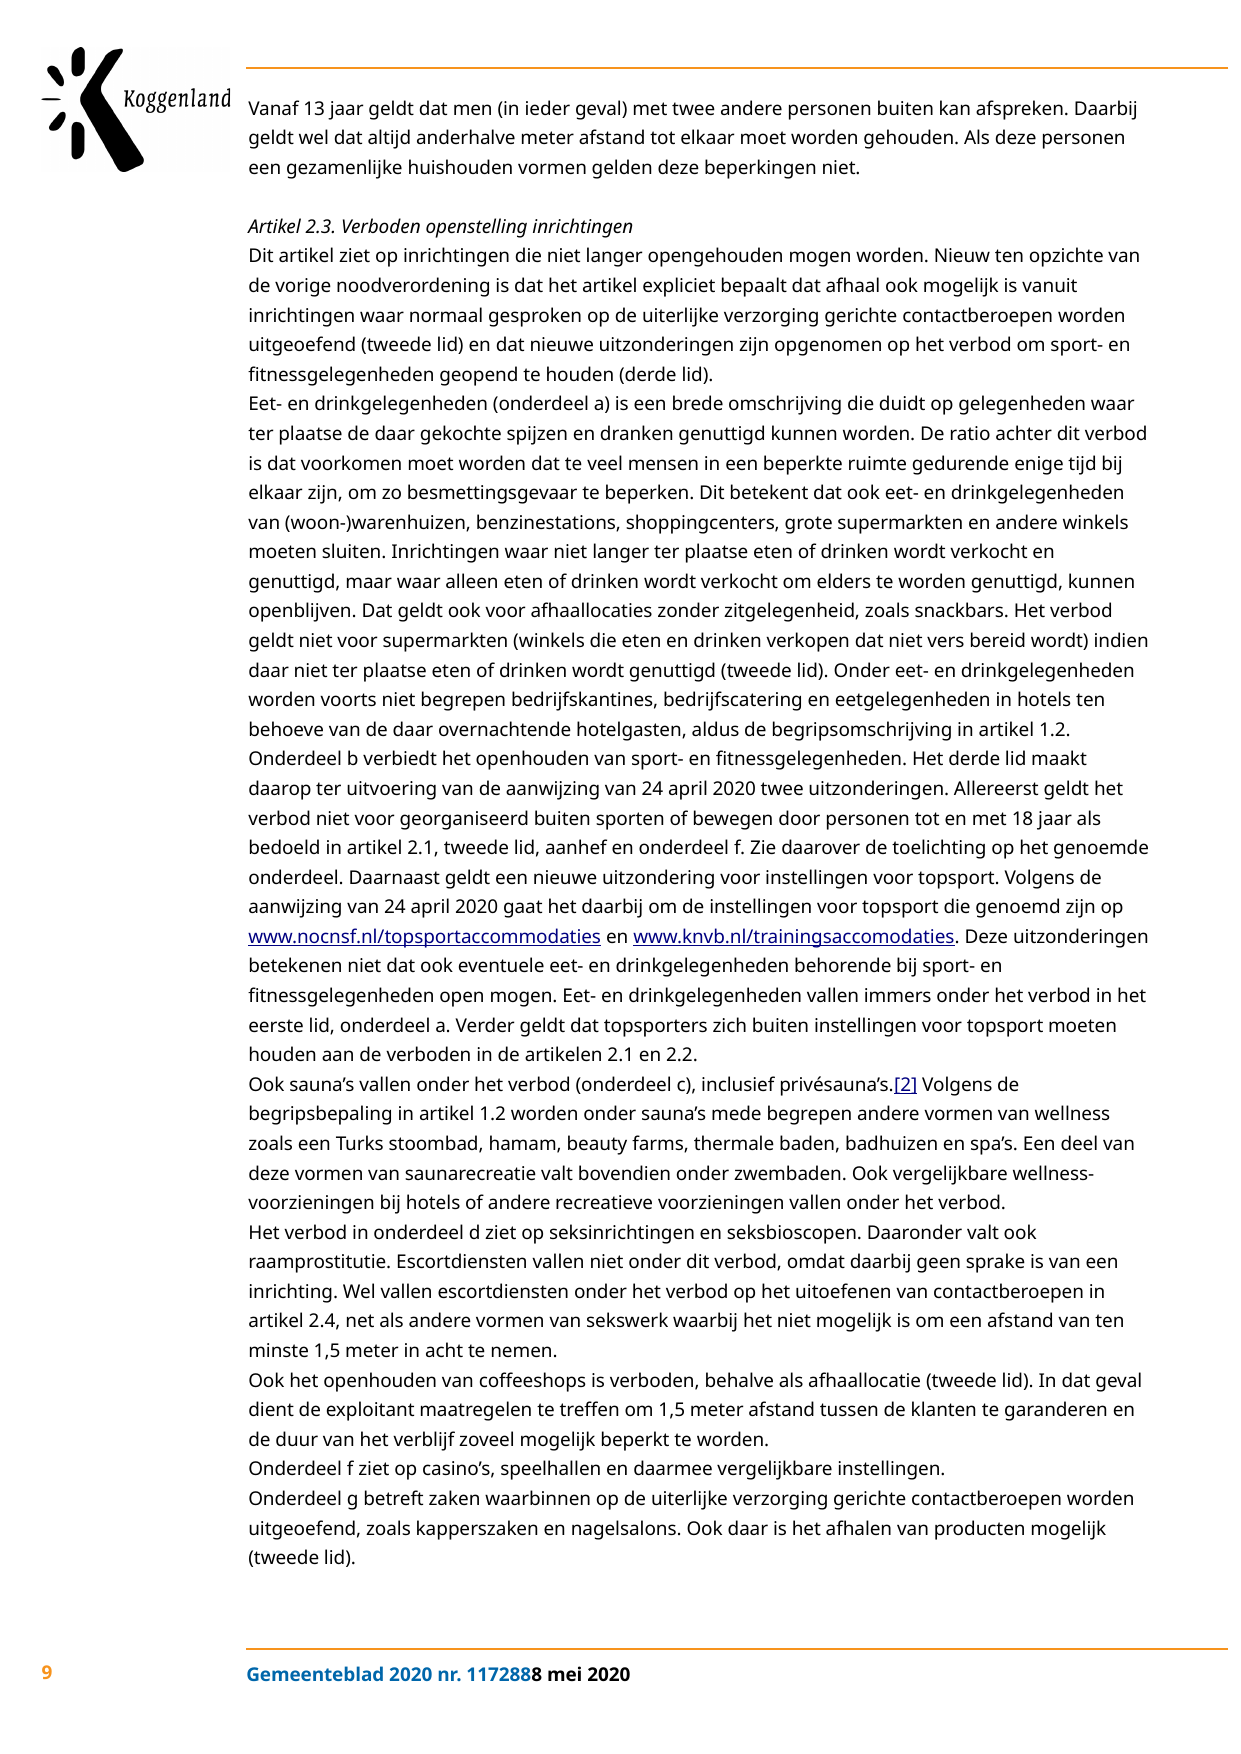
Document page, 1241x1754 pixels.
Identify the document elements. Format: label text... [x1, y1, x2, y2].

text Onderdeel b verbiedt het openhouden van sport- en fitnessgelegenheden. Het derde lid maakt daarop ter uitvoering van de aanwijzing van 24 april 2020 twee uitzonderingen. Allereerst geldt het verbod niet voor georganiseerd buiten sporten of bewegen door personen tot en met 18 jaar als bedoeld in artikel 2.1, tweede lid, aanhef en onderdeel f. Zie daarover de toelichting op het genoemde onderdeel. Daarnaast geldt een nieuwe uitzondering voor instellingen voor topsport. Volgens de aanwijzing van 24 april 2020 gaat het daarbij om de instellingen voor topsport die genoemd zijn op www.nocnsf.nl/topsportaccommodaties en www.knvb.nl/trainingsaccomodaties. Deze uitzonderingen betekenen niet dat ook eventuele eet- en drinkgelegenheden behorende bij sport- en fitnessgelegenheden open mogen. Eet- en drinkgelegenheden vallen immers onder het verbod in het eerste lid, onderdeel a. Verder geldt dat topsporters zich buiten instellingen voor topsport moeten houden aan de verboden in de artikelen 2.1 en 2.2. [248, 746, 1152, 1067]
text Onderdeel g betreft zaken waarbinnen op de uiterlijke verzorging gerichte contactberoepen worden uitgeoefend, zoals kapperszaken en nagelsalons. Ook daar is het afhalen van producten mogelijk (tweede lid). [248, 1485, 1152, 1570]
text Het verbod in onderdeel d ziet op seksinrichtingen en seksbioscopen. Daaronder valt ook raamprostitutie. Escortdiensten vallen niet onder dit verbod, omdat daarbij geen sprake is van een inrichting. Wel vallen escortdiensten onder het verbod op het uitoefenen van contactberoepen in artikel 2.4, net als andere vormen van sekswerk waarbij het niet mogelijk is om een afstand van ten minste 1,5 meter in acht te nemen. [248, 1219, 1152, 1363]
text Vanaf 13 jaar geldt dat men (in ieder geval) met twee andere personen buiten kan afspreken. Daarbij geldt wel dat altijd anderhalve meter afstand tot elkaar moet worden gehouden. Als deze personen een gezamenlijke huishouden vormen gelden deze beperkingen niet. [248, 95, 1152, 180]
text Artikel 2.3. Verboden openstelling inrichtingen [248, 213, 1152, 239]
text Eet- en drinkgelegenheden (onderdeel a) is een brede omschrijving die duidt op gelegenheden waar ter plaatse de daar gekochte spijzen en dranken genuttigd kunnen worden. De ratio achter dit verbod is dat voorkomen moet worden dat te veel mensen in een beperkte ruimte gedurende enige tijd bij elkaar zijn, om zo besmettingsgevaar te beperken. Dit betekent dat ook eet- en drinkgelegenheden van (woon-)warenhuizen, benzinestations, shoppingcenters, grote supermarkten en andere winkels moeten sluiten. Inrichtingen waar niet langer ter plaatse eten of drinken wordt verkocht en genuttigd, maar waar alleen eten of drinken wordt verkocht om elders te worden genuttigd, kunnen openblijven. Dat geldt ook voor afhaallocaties zonder zitgelegenheid, zoals snackbars. Het verbod geldt niet voor supermarkten (winkels die eten en drinken verkopen dat niet vers bereid wordt) indien daar niet ter plaatse eten of drinken wordt genuttigd (tweede lid). Onder eet- en drinkgelegenheden worden voorts niet begrepen bedrijfskantines, bedrijfscatering en eetgelegenheden in hotels ten behoeve van de daar overnachtende hotelgasten, aldus de begripsomschrijving in artikel 1.2. [248, 391, 1152, 742]
text Dit artikel ziet op inrichtingen die niet langer opengehouden mogen worden. Nieuw ten opzichte van de vorige noodverordening is dat het artikel expliciet bepaalt dat afhaal ook mogelijk is vanuit inrichtingen waar normaal gesproken op de uiterlijke verzorging gerichte contactberoepen worden uitgeoefend (tweede lid) en dat nieuwe uitzonderingen zijn opgenomen op het verbod om sport- en fitnessgelegenheden geopend te houden (derde lid). [248, 243, 1152, 387]
picture [41, 47, 231, 172]
text Onderdeel f ziet op casino’s, speelhallen en daarmee vergelijkbare instellingen. [248, 1456, 1152, 1481]
text Ook het openhouden van coffeeshops is verboden, behalve als afhaallocatie (tweede lid). In dat geval dient de exploitant maatregelen te treffen om 1,5 meter afstand tussen de klanten te garanderen en de duur van het verblijf zoveel mogelijk beperkt te worden. [248, 1367, 1152, 1452]
text Ook sauna’s vallen onder het verbod (onderdeel c), inclusief privésauna’s.[2] Volgens de begripsbepaling in artikel 1.2 worden onder sauna’s mede begrepen andere vormen van wellness zoals een Turks stoombad, hamam, beauty farms, thermale baden, badhuizen en spa’s. Een deel van deze vormen van saunarecreatie valt bovendien onder zwembaden. Ook vergelijkbare wellness-voorzieningen bij hotels of andere recreatieve voorzieningen vallen onder het verbod. [248, 1071, 1152, 1215]
